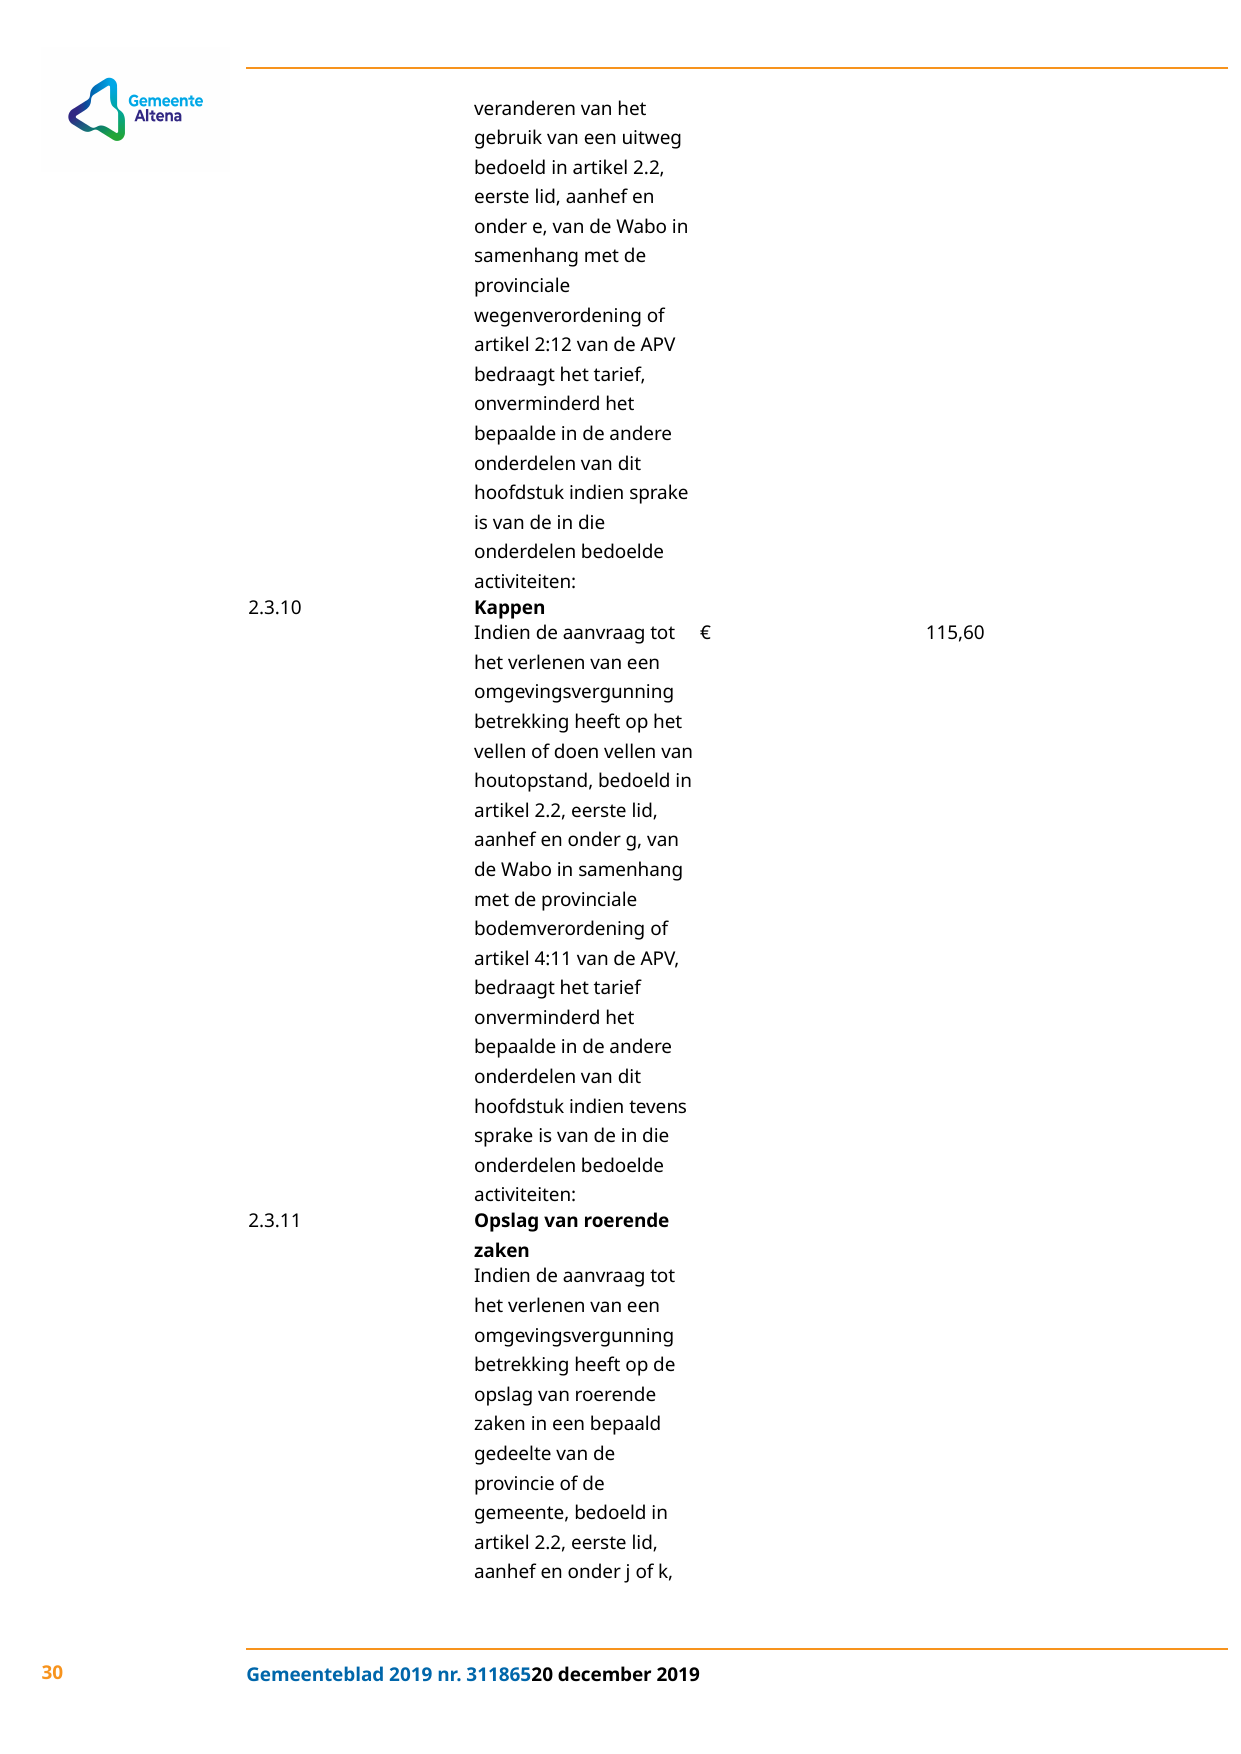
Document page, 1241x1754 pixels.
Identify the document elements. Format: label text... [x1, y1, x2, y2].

table_cell [926, 594, 1152, 619]
table_cell veranderen van het gebruik van een uitweg bedoeld in artikel 2.2, eerste lid, aanhef en onder e, van de Wabo in samenhang met de provinciale wegenverordening of artikel 2:12 van de APV bedraagt het tarief, onverminderd het bepaalde in de andere onderdelen van dit hoofdstuk indien sprake is van de in die onderdelen bedoelde activiteiten: [474, 95, 700, 594]
table_cell [926, 95, 1152, 594]
table_cell [248, 620, 474, 1207]
table_cell 2.3.11 [248, 1208, 474, 1263]
table_cell [700, 594, 926, 619]
table_cell [700, 1263, 926, 1584]
table_cell Indien de aanvraag tot het verlenen van een omgevingsvergunning betrekking heeft op het vellen of doen vellen van houtopstand, bedoeld in artikel 2.2, eerste lid, aanhef en onder g, van de Wabo in samenhang met de provinciale bodemverordening of artikel 4:11 van de APV, bedraagt het tarief onverminderd het bepaalde in de andere onderdelen van dit hoofdstuk indien tevens sprake is van de in die onderdelen bedoelde activiteiten: [474, 620, 700, 1207]
table_cell [248, 1263, 474, 1584]
table_cell [926, 1263, 1152, 1584]
table_cell [248, 95, 474, 594]
table_cell [700, 1208, 926, 1263]
table_cell Indien de aanvraag tot het verlenen van een omgevingsvergunning betrekking heeft op de opslag van roerende zaken in een bepaald gedeelte van de provincie of de gemeente, bedoeld in artikel 2.2, eerste lid, aanhef en onder j of k, [474, 1263, 700, 1584]
table_cell Kappen [474, 594, 700, 619]
table_cell [926, 1208, 1152, 1263]
table_cell 2.3.10 [248, 594, 474, 619]
picture [41, 47, 231, 172]
table_cell Opslag van roerende zaken [474, 1208, 700, 1263]
table_cell € [700, 620, 926, 1207]
table_cell 115,60 [926, 620, 1152, 1207]
table_cell [700, 95, 926, 594]
